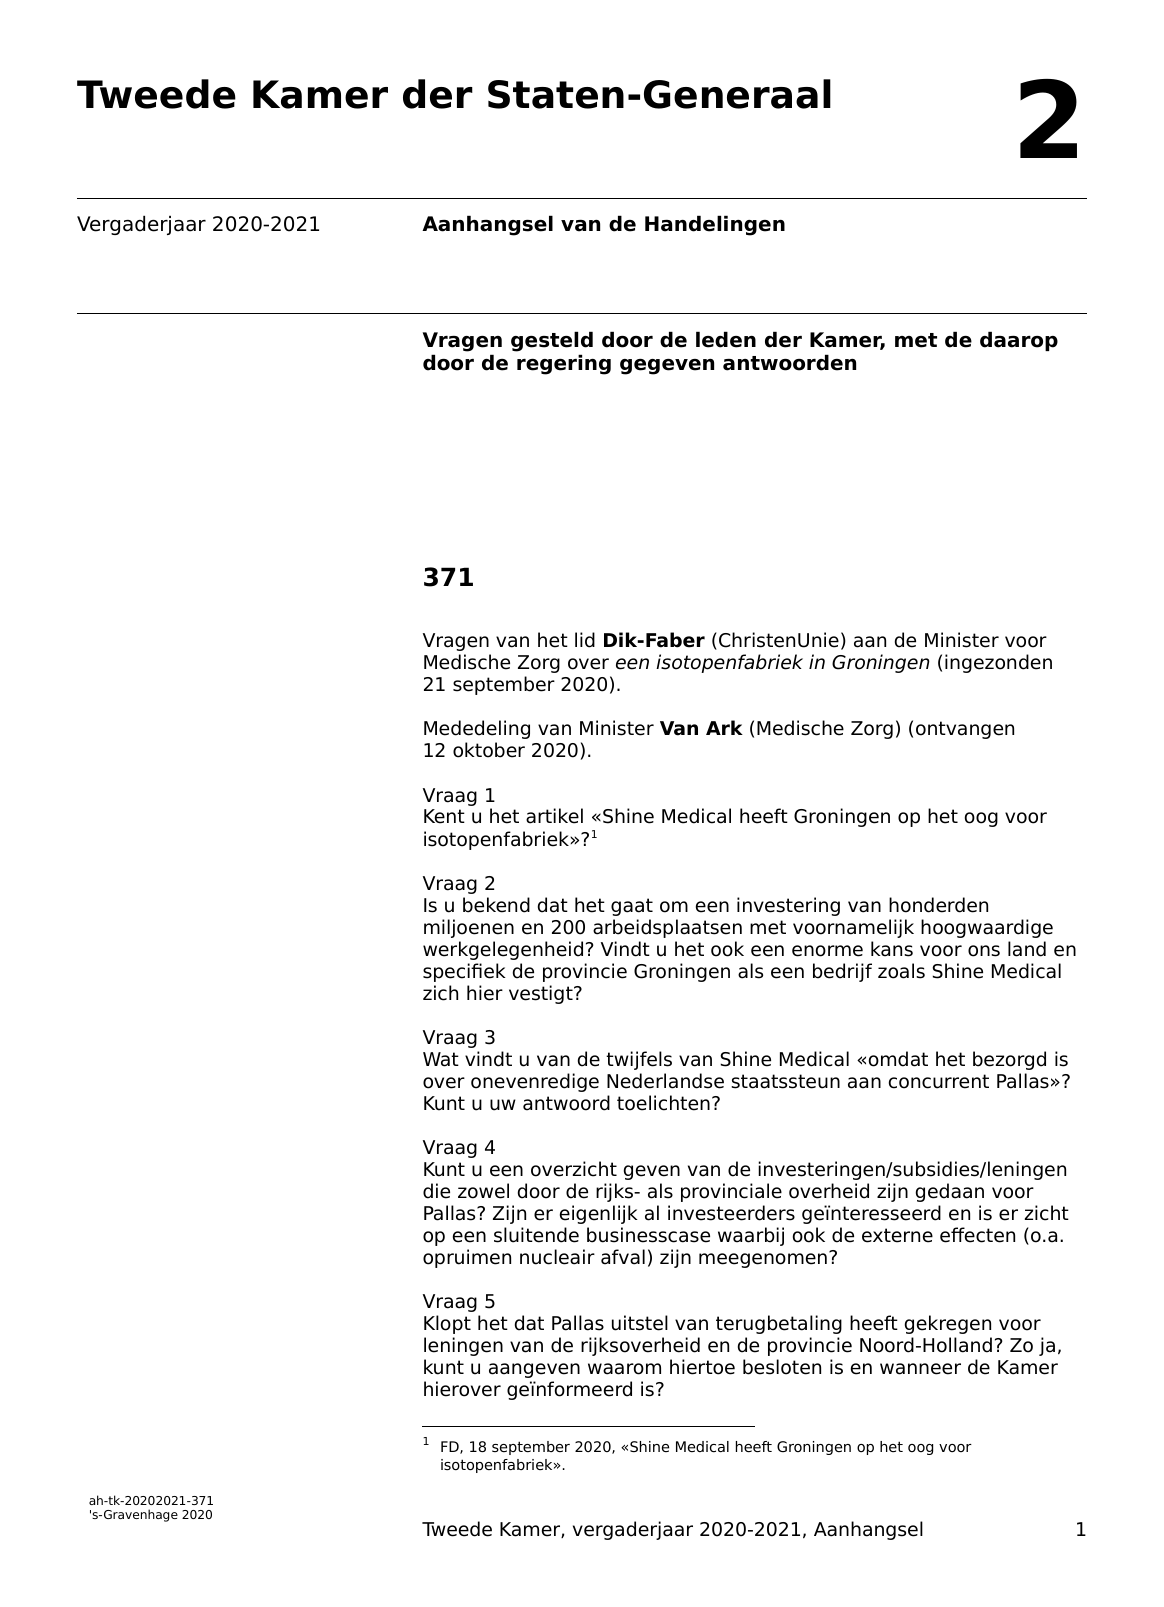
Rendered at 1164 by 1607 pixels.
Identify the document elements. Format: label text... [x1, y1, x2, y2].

table_header Tweede Kamer der Staten-Generaal [77, 59, 886, 198]
text Vraag 5 [422, 1291, 1087, 1313]
text Klopt het dat Pallas uitstel van terugbetaling heeft gekregen voor leningen van de rijksoverheid en de provincie Noord-Holland? Zo ja, kunt u aangeven waarom hiertoe besloten is en wanneer de Kamer hierover geïnformeerd is? [422, 1313, 1087, 1401]
text Vraag 1 [422, 784, 1087, 806]
text 371 [422, 563, 1087, 592]
text Vraag 3 [422, 1027, 1087, 1049]
table_cell [77, 314, 422, 375]
text Vragen van het lid Dik-Faber (ChristenUnie) aan de Minister voor Medische Zorg over een isotopenfabriek in Groningen (ingezonden 21 september 2020). [422, 630, 1087, 696]
text Mededeling van Minister Van Ark (Medische Zorg) (ontvangen 12 oktober 2020). [422, 718, 1087, 762]
table_header 2 [886, 59, 1087, 198]
table_cell Aanhangsel van de Handelingen [422, 199, 1087, 313]
text Kunt u een overzicht geven van de investeringen/subsidies/leningen die zowel door de rijks- als provinciale overheid zijn gedaan voor Pallas? Zijn er eigenlijk al investeerders geïnteresseerd en is er zicht op een sluitende businesscase waarbij ook de externe effecten (o.a. opruimen nucleair afval) zijn meegenomen? [422, 1159, 1087, 1269]
text 's-Gravenhage 2020 [88, 1508, 323, 1522]
text Vraag 4 [422, 1137, 1087, 1159]
text Wat vindt u van de twijfels van Shine Medical «omdat het bezorgd is over onevenredige Nederlandse staatssteun aan concurrent Pallas»? Kunt u uw antwoord toelichten? [422, 1049, 1087, 1114]
text Kent u het artikel «Shine Medical heeft Groningen op het oog voor isotopenfabriek»? [422, 806, 1087, 850]
table_cell Vragen gesteld door de leden der Kamer, met de daarop door de regering gegeven antwoorden [422, 314, 1087, 375]
text ah-tk-20202021-371 [88, 1494, 323, 1508]
table_cell Vergaderjaar 2020-2021 [77, 199, 422, 313]
text FD, 18 september 2020, «Shine Medical heeft Groningen op het oog voor isotopenfabriek». [422, 1435, 1087, 1474]
text Vraag 2 [422, 873, 1087, 894]
text Is u bekend dat het gaat om een investering van honderden miljoenen en 200 arbeidsplaatsen met voornamelijk hoogwaardige werkgelegenheid? Vindt u het ook een enorme kans voor ons land en specifiek de provincie Groningen als een bedrijf zoals Shine Medical zich hier vestigt? [422, 894, 1087, 1004]
